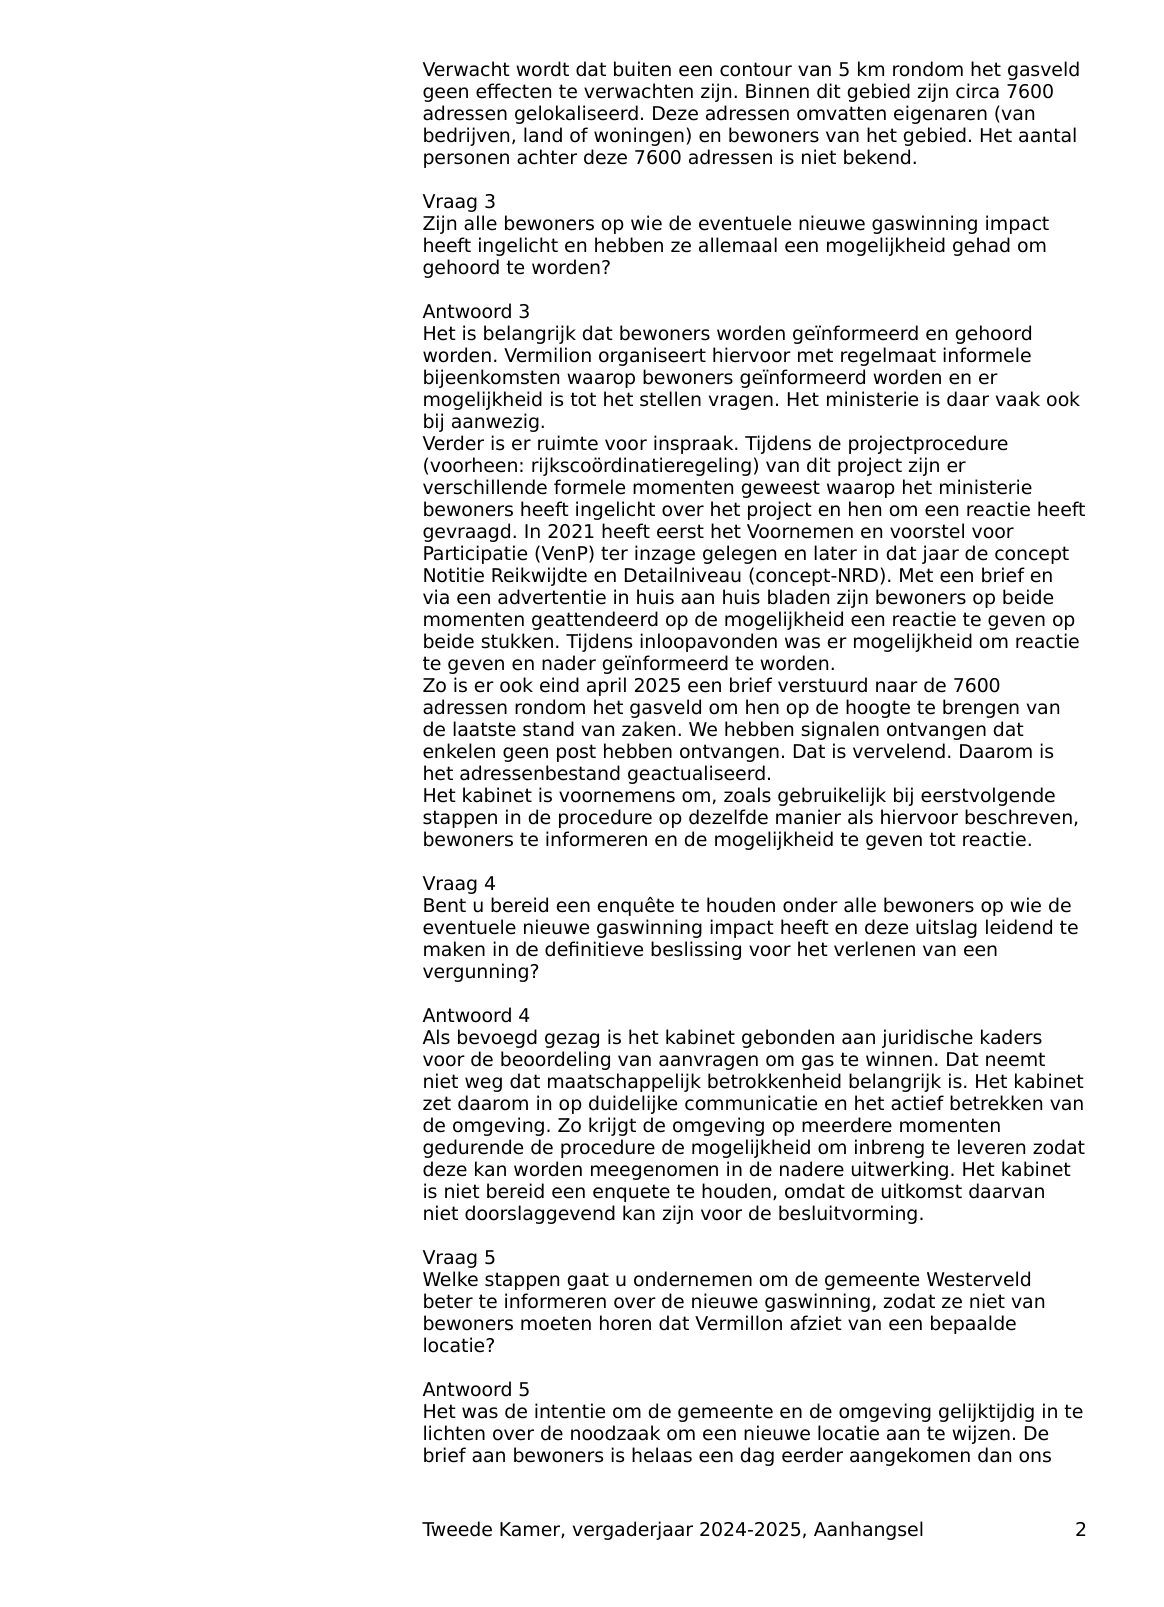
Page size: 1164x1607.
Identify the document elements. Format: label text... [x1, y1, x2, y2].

text Verder is er ruimte voor inspraak. Tijdens de projectprocedure (voorheen: rijkscoördinatieregeling) van dit project zijn er verschillende formele momenten geweest waarop het ministerie bewoners heeft ingelicht over het project en hen om een reactie heeft gevraagd. In 2021 heeft eerst het Voornemen en voorstel voor Participatie (VenP) ter inzage gelegen en later in dat jaar de concept Notitie Reikwijdte en Detailniveau (concept-NRD). Met een brief en via een advertentie in huis aan huis bladen zijn bewoners op beide momenten geattendeerd op de mogelijkheid een reactie te geven op beide stukken. Tijdens inloopavonden was er mogelijkheid om reactie te geven en nader geïnformeerd te worden. [422, 433, 1087, 675]
text Welke stappen gaat u ondernemen om de gemeente Westerveld beter te informeren over de nieuwe gaswinning, zodat ze niet van bewoners moeten horen dat Vermillon afziet van een bepaalde locatie? [422, 1269, 1087, 1357]
text Antwoord 3 [422, 301, 1087, 323]
text Het was de intentie om de gemeente en de omgeving gelijktijdig in te lichten over de noodzaak om een nieuwe locatie aan te wijzen. De brief aan bewoners is helaas een dag eerder aangekomen dan ons [422, 1401, 1087, 1467]
text Vraag 4 [422, 873, 1087, 895]
text Antwoord 5 [422, 1379, 1087, 1401]
text Verwacht wordt dat buiten een contour van 5 km rondom het gasveld geen effecten te verwachten zijn. Binnen dit gebied zijn circa 7600 adressen gelokaliseerd. Deze adressen omvatten eigenaren (van bedrijven, land of woningen) en bewoners van het gebied. Het aantal personen achter deze 7600 adressen is niet bekend. [422, 59, 1087, 169]
text Het is belangrijk dat bewoners worden geïnformeerd en gehoord worden. Vermilion organiseert hiervoor met regelmaat informele bijeenkomsten waarop bewoners geïnformeerd worden en er mogelijkheid is tot het stellen vragen. Het ministerie is daar vaak ook bij aanwezig. [422, 323, 1087, 433]
text Zijn alle bewoners op wie de eventuele nieuwe gaswinning impact heeft ingelicht en hebben ze allemaal een mogelijkheid gehad om gehoord te worden? [422, 213, 1087, 279]
text Bent u bereid een enquête te houden onder alle bewoners op wie de eventuele nieuwe gaswinning impact heeft en deze uitslag leidend te maken in de definitieve beslissing voor het verlenen van een vergunning? [422, 895, 1087, 983]
text Antwoord 4 [422, 1005, 1087, 1027]
text Als bevoegd gezag is het kabinet gebonden aan juridische kaders voor de beoordeling van aanvragen om gas te winnen. Dat neemt niet weg dat maatschappelijk betrokkenheid belangrijk is. Het kabinet zet daarom in op duidelijke communicatie en het actief betrekken van de omgeving. Zo krijgt de omgeving op meerdere momenten gedurende de procedure de mogelijkheid om inbreng te leveren zodat deze kan worden meegenomen in de nadere uitwerking. Het kabinet is niet bereid een enquete te houden, omdat de uitkomst daarvan niet doorslaggevend kan zijn voor de besluitvorming. [422, 1027, 1087, 1225]
text Zo is er ook eind april 2025 een brief verstuurd naar de 7600 adressen rondom het gasveld om hen op de hoogte te brengen van de laatste stand van zaken. We hebben signalen ontvangen dat enkelen geen post hebben ontvangen. Dat is vervelend. Daarom is het adressenbestand geactualiseerd. [422, 675, 1087, 785]
text Vraag 3 [422, 191, 1087, 213]
text Vraag 5 [422, 1247, 1087, 1269]
text Het kabinet is voornemens om, zoals gebruikelijk bij eerstvolgende stappen in de procedure op dezelfde manier als hiervoor beschreven, bewoners te informeren en de mogelijkheid te geven tot reactie. [422, 785, 1087, 851]
